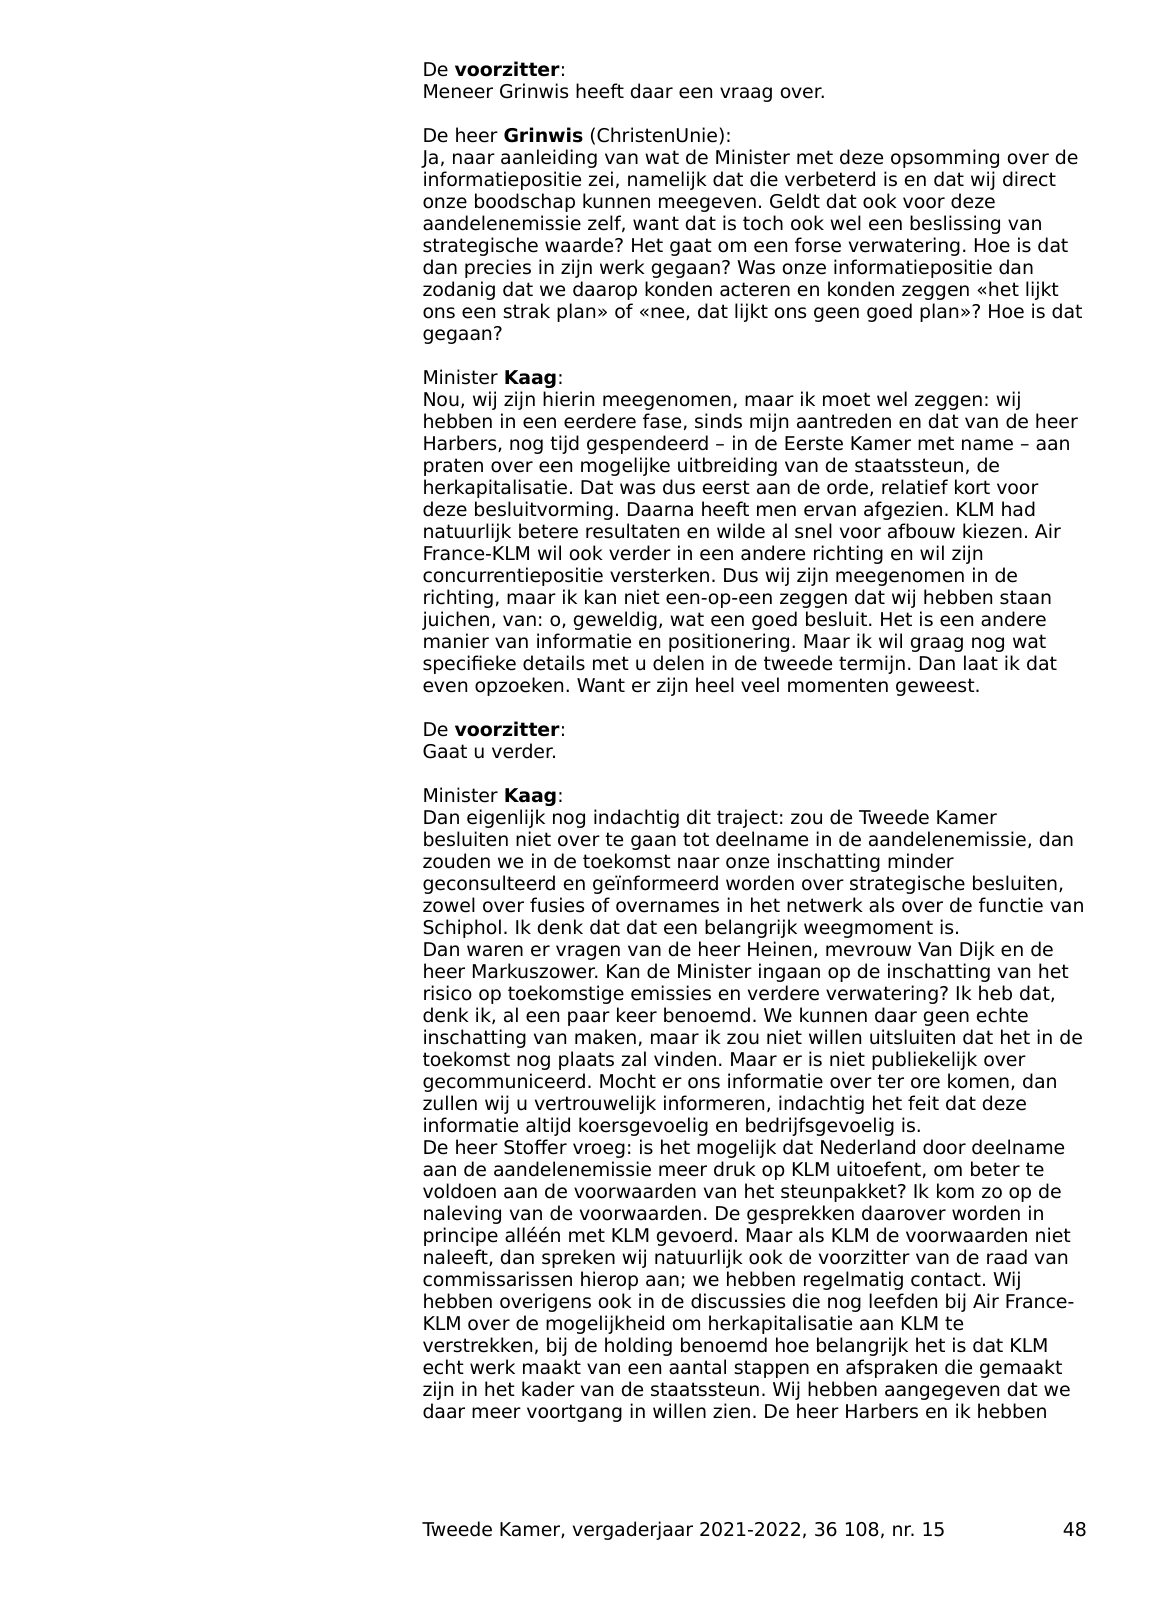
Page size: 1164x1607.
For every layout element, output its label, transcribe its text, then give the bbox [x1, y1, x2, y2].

text De heer Stoffer vroeg: is het mogelijk dat Nederland door deelname aan de aandelenemissie meer druk op KLM uitoefent, om beter te voldoen aan de voorwaarden van het steunpakket? Ik kom zo op de naleving van de voorwaarden. De gesprekken daarover worden in principe alléén met KLM gevoerd. Maar als KLM de voorwaarden niet naleeft, dan spreken wij natuurlijk ook de voorzitter van de raad van commissarissen hierop aan; we hebben regelmatig contact. Wij hebben overigens ook in de discussies die nog leefden bij Air France-KLM over de mogelijkheid om herkapitalisatie aan KLM te verstrekken, bij de holding benoemd hoe belangrijk het is dat KLM echt werk maakt van een aantal stappen en afspraken die gemaakt zijn in het kader van de staatssteun. Wij hebben aangegeven dat we daar meer voortgang in willen zien. De heer Harbers en ik hebben [422, 1137, 1087, 1423]
text Dan waren er vragen van de heer Heinen, mevrouw Van Dijk en de heer Markuszower. Kan de Minister ingaan op de inschatting van het risico op toekomstige emissies en verdere verwatering? Ik heb dat, denk ik, al een paar keer benoemd. We kunnen daar geen echte inschatting van maken, maar ik zou niet willen uitsluiten dat het in de toekomst nog plaats zal vinden. Maar er is niet publiekelijk over gecommuniceerd. Mocht er ons informatie over ter ore komen, dan zullen wij u vertrouwelijk informeren, indachtig het feit dat deze informatie altijd koersgevoelig en bedrijfsgevoelig is. [422, 939, 1087, 1137]
text Nou, wij zijn hierin meegenomen, maar ik moet wel zeggen: wij hebben in een eerdere fase, sinds mijn aantreden en dat van de heer Harbers, nog tijd gespendeerd – in de Eerste Kamer met name – aan praten over een mogelijke uitbreiding van de staatssteun, de herkapitalisatie. Dat was dus eerst aan de orde, relatief kort voor deze besluitvorming. Daarna heeft men ervan afgezien. KLM had natuurlijk betere resultaten en wilde al snel voor afbouw kiezen. Air France-KLM wil ook verder in een andere richting en wil zijn concurrentiepositie versterken. Dus wij zijn meegenomen in de richting, maar ik kan niet een-op-een zeggen dat wij hebben staan juichen, van: o, geweldig, wat een goed besluit. Het is een andere manier van informatie en positionering. Maar ik wil graag nog wat specifieke details met u delen in de tweede termijn. Dan laat ik dat even opzoeken. Want er zijn heel veel momenten geweest. [422, 389, 1087, 697]
text Dan eigenlijk nog indachtig dit traject: zou de Tweede Kamer besluiten niet over te gaan tot deelname in de aandelenemissie, dan zouden we in de toekomst naar onze inschatting minder geconsulteerd en geïnformeerd worden over strategische besluiten, zowel over fusies of overnames in het netwerk als over de functie van Schiphol. Ik denk dat dat een belangrijk weegmoment is. [422, 807, 1087, 939]
text Minister Kaag: [422, 367, 1087, 389]
text Meneer Grinwis heeft daar een vraag over. [422, 81, 1087, 103]
text Gaat u verder. [422, 741, 1087, 763]
text De voorzitter: [422, 59, 1087, 81]
text De voorzitter: [422, 719, 1087, 741]
text Minister Kaag: [422, 785, 1087, 807]
text De heer Grinwis (ChristenUnie): [422, 125, 1087, 147]
text Ja, naar aanleiding van wat de Minister met deze opsomming over de informatiepositie zei, namelijk dat die verbeterd is en dat wij direct onze boodschap kunnen meegeven. Geldt dat ook voor deze aandelenemissie zelf, want dat is toch ook wel een beslissing van strategische waarde? Het gaat om een forse verwatering. Hoe is dat dan precies in zijn werk gegaan? Was onze informatiepositie dan zodanig dat we daarop konden acteren en konden zeggen «het lijkt ons een strak plan» of «nee, dat lijkt ons geen goed plan»? Hoe is dat gegaan? [422, 147, 1087, 345]
